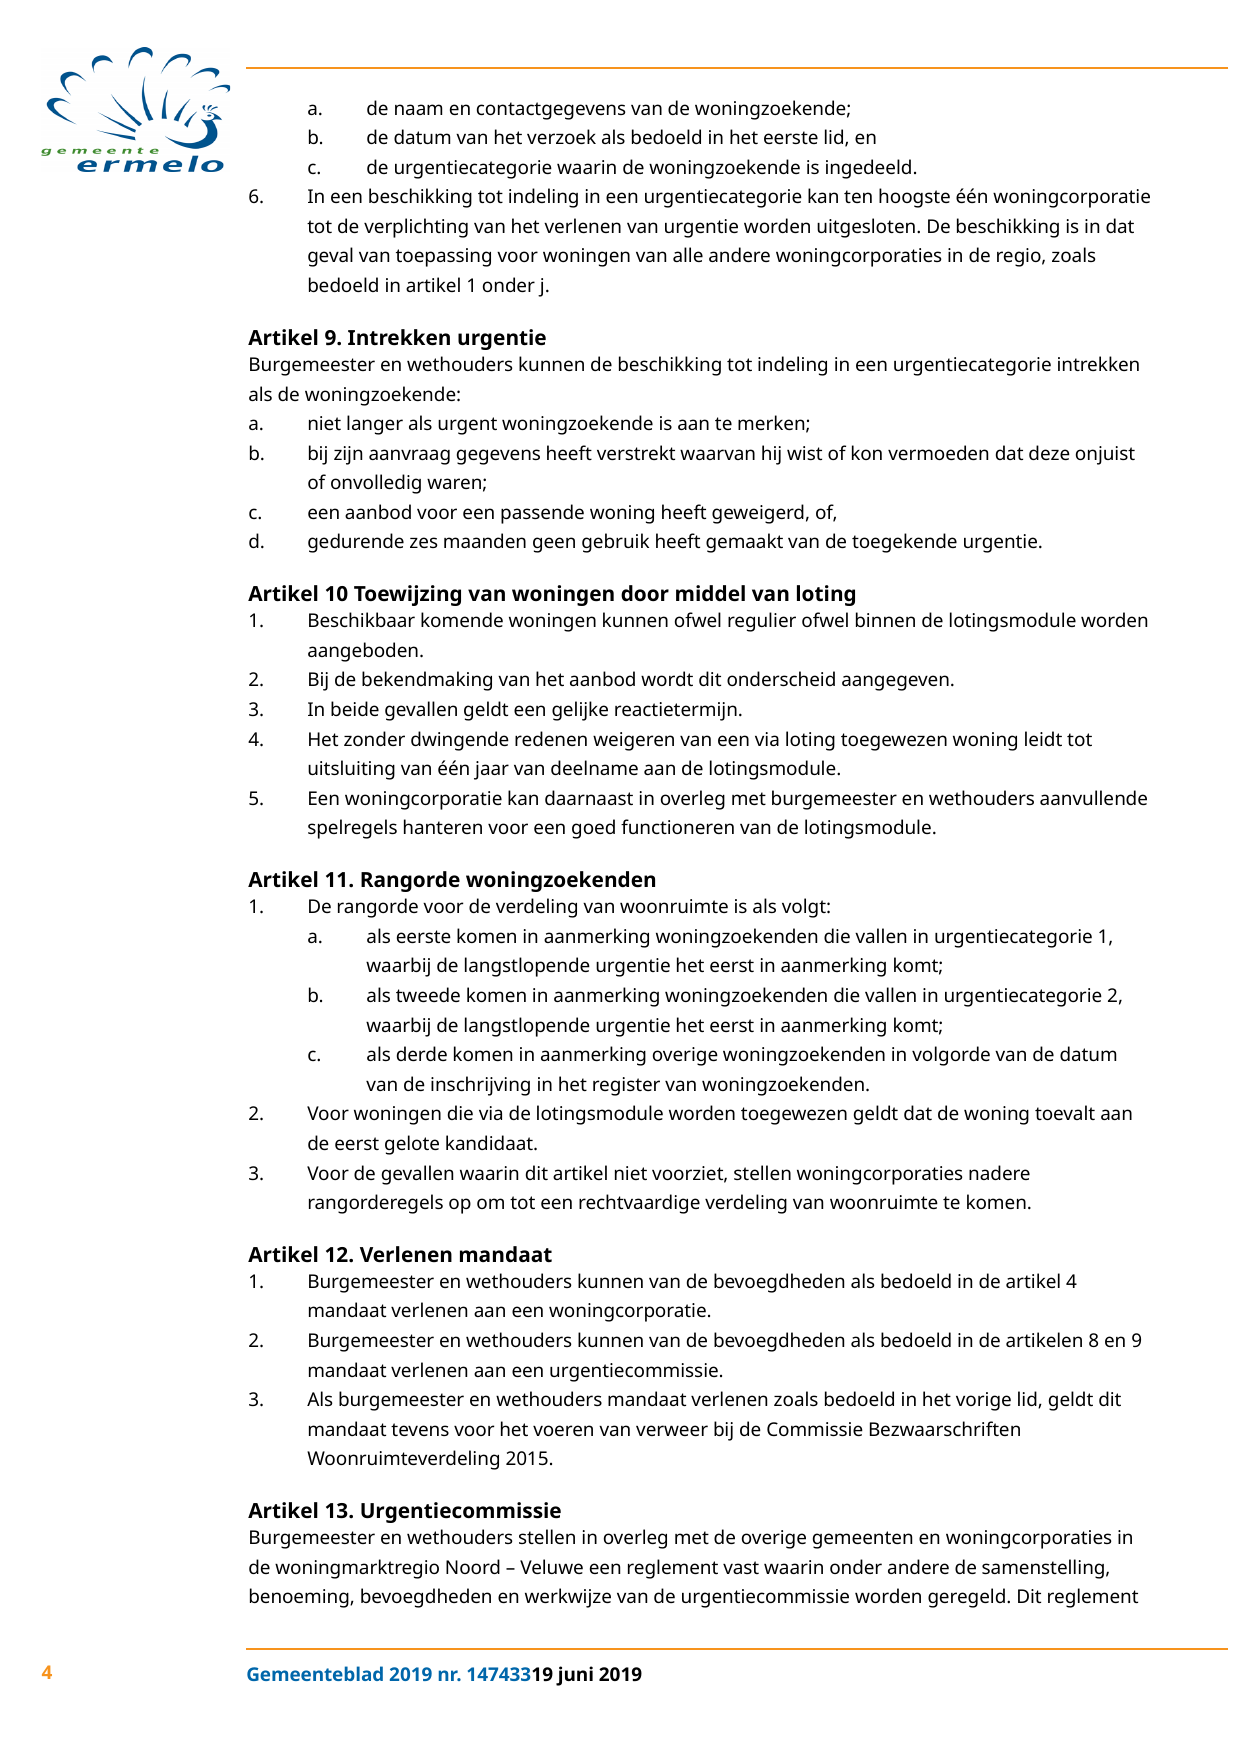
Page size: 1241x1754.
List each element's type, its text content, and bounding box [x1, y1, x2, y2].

text Artikel 12. Verlenen mandaat [248, 1240, 1152, 1268]
list Een woningcorporatie kan daarnaast in overleg met burgemeester en wethouders aanvullende spelregels hanteren voor een goed functioneren van de lotingsmodule. [248, 785, 1152, 840]
list gedurende zes maanden geen gebruik heeft gemaakt van de toegekende urgentie. [248, 529, 1152, 554]
text Artikel 10 Toewijzing van woningen door middel van loting [248, 579, 1152, 607]
list Voor de gevallen waarin dit artikel niet voorziet, stellen woningcorporaties nadere rangorderegels op om tot een rechtvaardige verdeling van woonruimte te komen. [248, 1160, 1152, 1215]
list de datum van het verzoek als bedoeld in het eerste lid, en [307, 124, 1152, 150]
list als tweede komen in aanmerking woningzoekenden die vallen in urgentiecategorie 2, waarbij de langstlopende urgentie het eerst in aanmerking komt; [307, 982, 1152, 1037]
list Beschikbaar komende woningen kunnen ofwel regulier ofwel binnen de lotingsmodule worden aangeboden. [248, 607, 1152, 663]
list de urgentiecategorie waarin de woningzoekende is ingedeeld. [307, 154, 1152, 180]
list de naam en contactgegevens van de woningzoekende; [307, 95, 1152, 121]
list Burgemeester en wethouders kunnen van de bevoegdheden als bedoeld in de artikelen 8 en 9 mandaat verlenen aan een urgentiecommissie. [248, 1327, 1152, 1383]
text Artikel 9. Intrekken urgentie [248, 323, 1152, 351]
list Bij de bekendmaking van het aanbod wordt dit onderscheid aangegeven. [248, 667, 1152, 692]
list Burgemeester en wethouders kunnen van de bevoegdheden als bedoeld in de artikel 4 mandaat verlenen aan een woningcorporatie. [248, 1268, 1152, 1323]
list Het zonder dwingende redenen weigeren van een via loting toegewezen woning leidt tot uitsluiting van één jaar van deelname aan de lotingsmodule. [248, 726, 1152, 781]
list als derde komen in aanmerking overige woningzoekenden in volgorde van de datum van de inschrijving in het register van woningzoekenden. [307, 1041, 1152, 1097]
list De rangorde voor de verdeling van woonruimte is als volgt: [248, 893, 1152, 919]
text Burgemeester en wethouders stellen in overleg met de overige gemeenten en woningcorporaties in de woningmarktregio Noord – Veluwe een reglement vast waarin onder andere de samenstelling, benoeming, bevoegdheden en werkwijze van de urgentiecommissie worden geregeld. Dit reglement [248, 1524, 1152, 1609]
text Artikel 11. Rangorde woningzoekenden [248, 865, 1152, 893]
list niet langer als urgent woningzoekende is aan te merken; [248, 410, 1152, 436]
list een aanbod voor een passende woning heeft geweigerd, of, [248, 499, 1152, 525]
list Voor woningen die via de lotingsmodule worden toegewezen geldt dat de woning toevalt aan de eerst gelote kandidaat. [248, 1101, 1152, 1156]
list bij zijn aanvraag gegevens heeft verstrekt waarvan hij wist of kon vermoeden dat deze onjuist of onvolledig waren; [248, 440, 1152, 495]
text Artikel 13. Urgentiecommissie [248, 1496, 1152, 1524]
picture [41, 47, 231, 172]
list als eerste komen in aanmerking woningzoekenden die vallen in urgentiecategorie 1, waarbij de langstlopende urgentie het eerst in aanmerking komt; [307, 923, 1152, 978]
list Als burgemeester en wethouders mandaat verlenen zoals bedoeld in het vorige lid, geldt dit mandaat tevens voor het voeren van verweer bij de Commissie Bezwaarschriften Woonruimteverdeling 2015. [248, 1386, 1152, 1471]
text Burgemeester en wethouders kunnen de beschikking tot indeling in een urgentiecategorie intrekken als de woningzoekende: [248, 351, 1152, 406]
list In beide gevallen geldt een gelijke reactietermijn. [248, 696, 1152, 722]
list In een beschikking tot indeling in een urgentiecategorie kan ten hoogste één woningcorporatie tot de verplichting van het verlenen van urgentie worden uitgesloten. De beschikking is in dat geval van toepassing voor woningen van alle andere woningcorporaties in de regio, zoals bedoeld in artikel 1 onder j. [248, 183, 1152, 298]
